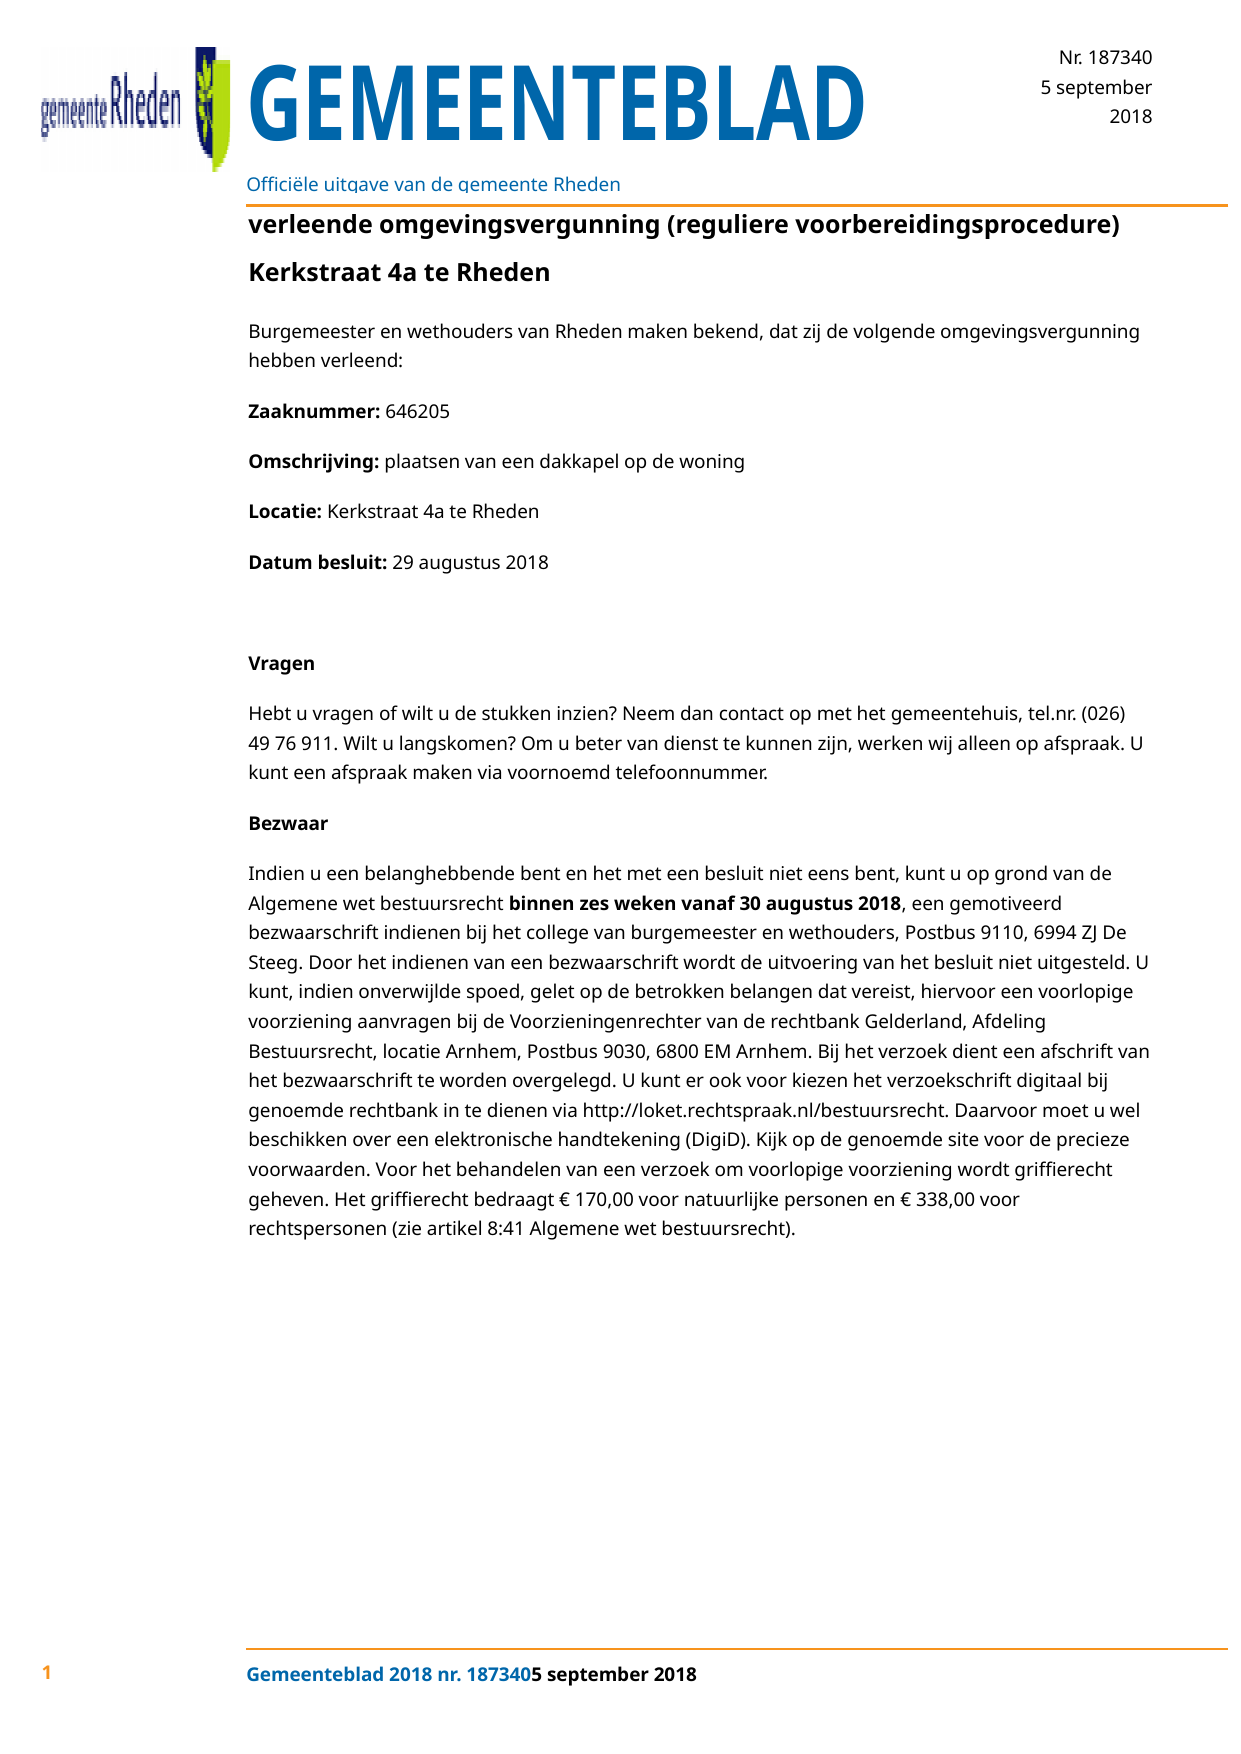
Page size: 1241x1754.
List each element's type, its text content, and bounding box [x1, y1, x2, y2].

text Hebt u vragen of wilt u de stukken inzien? Neem dan contact op met het gemeentehuis, tel.nr. (026) 49 76 911. Wilt u langskomen? Om u beter van dienst te kunnen zijn, werken wij alleen op afspraak. U kunt een afspraak maken via voornoemd telefoonnummer. [248, 700, 1152, 785]
text Zaaknummer: 646205 [248, 398, 1152, 424]
text Omschrijving: plaatsen van een dakkapel op de woning [248, 448, 1152, 474]
text Bezwaar [248, 810, 1152, 836]
text Locatie: Kerkstraat 4a te Rheden [248, 499, 1152, 524]
text Indien u een belanghebbende bent en het met een besluit niet eens bent, kunt u op grond van de Algemene wet bestuursrecht binnen zes weken vanaf 30 augustus 2018, een gemotiveerd bezwaarschrift indienen bij het college van burgemeester en wethouders, Postbus 9110, 6994 ZJ De Steeg. Door het indienen van een bezwaarschrift wordt de uitvoering van het besluit niet uitgesteld. U kunt, indien onverwijlde spoed, gelet op de betrokken belangen dat vereist, hiervoor een voorlopige voorziening aanvragen bij de Voorzieningenrechter van de rechtbank Gelderland, Afdeling Bestuursrecht, locatie Arnhem, Postbus 9030, 6800 EM Arnhem. Bij het verzoek dient een afschrift van het bezwaarschrift te worden overgelegd. U kunt er ook voor kiezen het verzoekschrift digitaal bij genoemde rechtbank in te dienen via http://loket.rechtspraak.nl/bestuursrecht. Daarvoor moet u wel beschikken over een elektronische handtekening (DigiD). Kijk op de genoemde site voor de precieze voorwaarden. Voor het behandelen van een verzoek om voorlopige voorziening wordt griffierecht geheven. Het griffierecht bedraagt € 170,00 voor natuurlijke personen en € 338,00 voor rechtspersonen (zie artikel 8:41 Algemene wet bestuursrecht). [248, 860, 1152, 1241]
text Vragen [248, 650, 1152, 676]
text Datum besluit: 29 augustus 2018 [248, 549, 1152, 575]
picture [41, 47, 231, 172]
text Burgemeester en wethouders van Rheden maken bekend, dat zij de volgende omgevingsvergunning hebben verleend: [248, 318, 1152, 373]
text verleende omgevingsvergunning (reguliere voorbereidingsprocedure) Kerkstraat 4a te Rheden [248, 207, 1152, 288]
